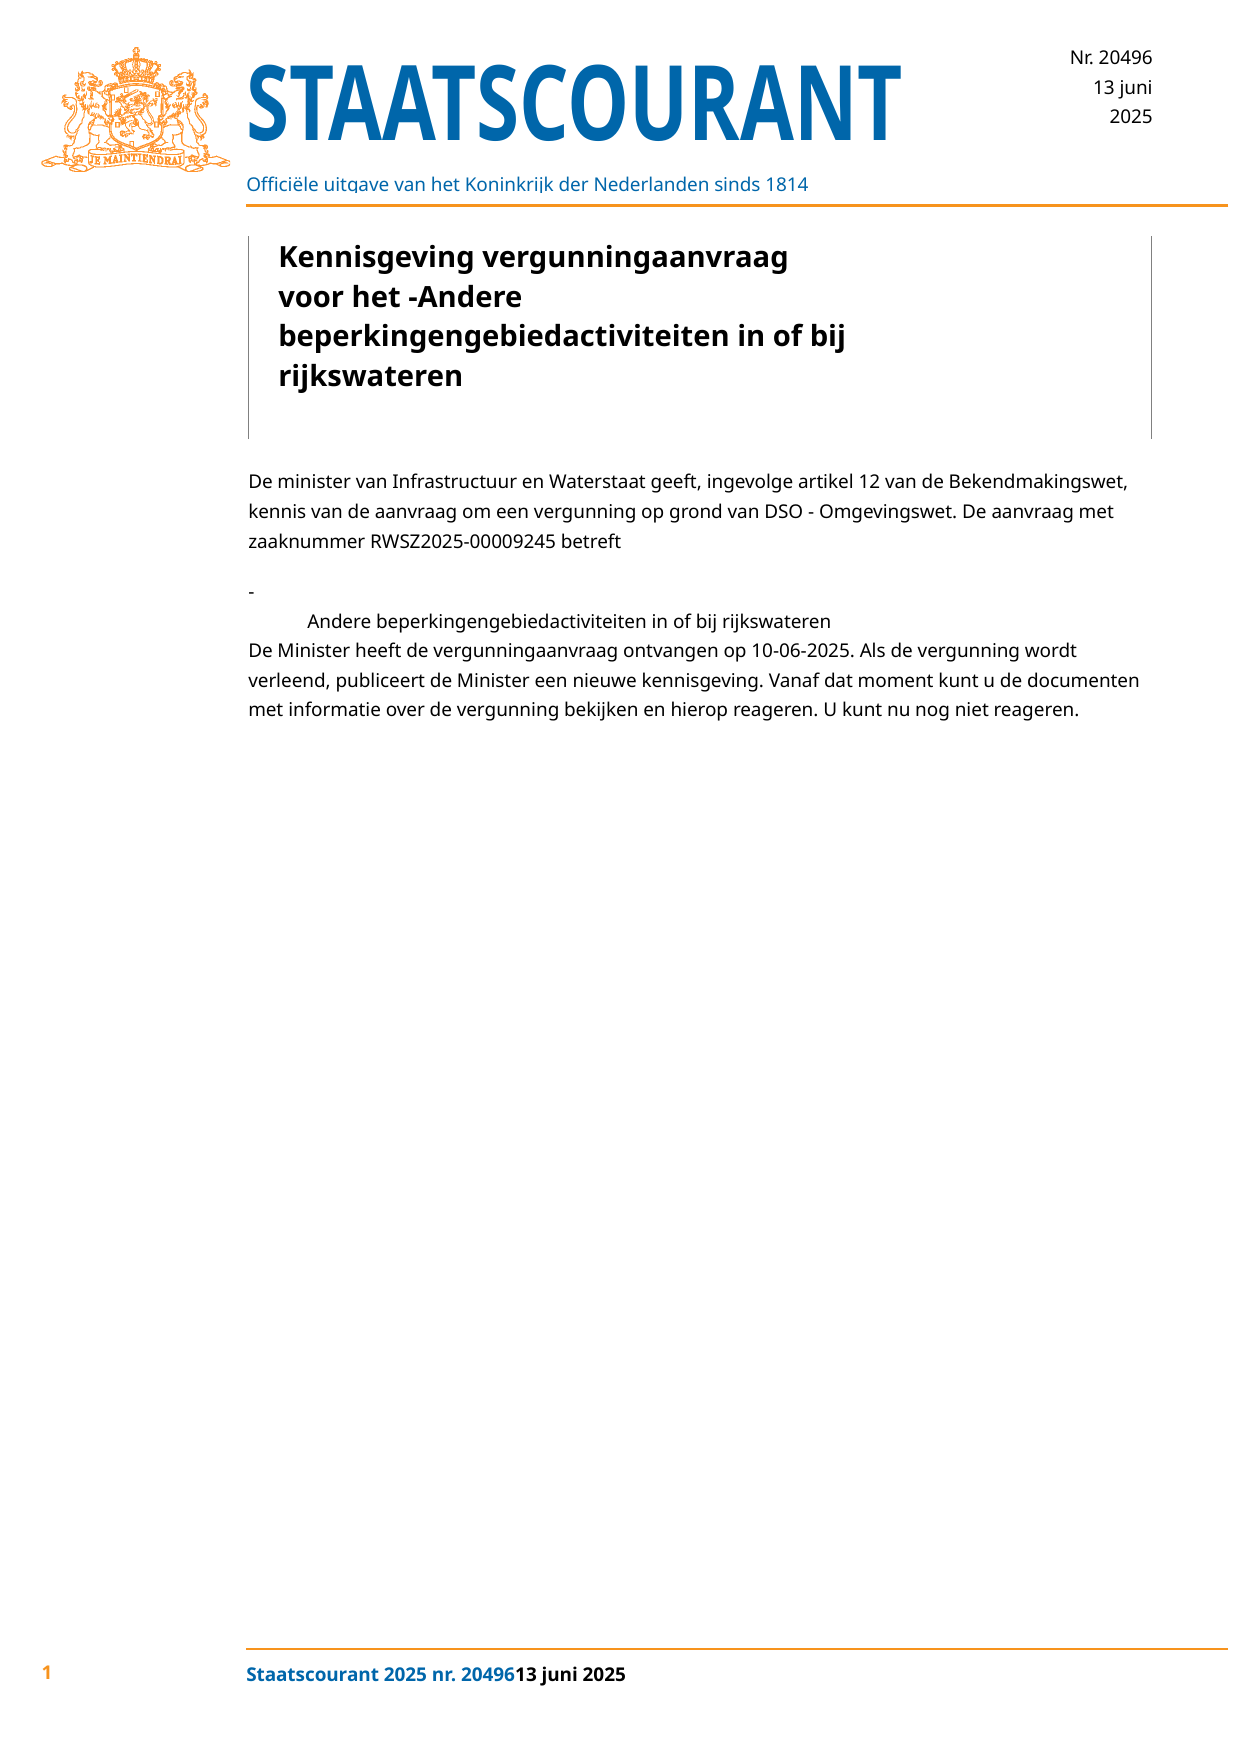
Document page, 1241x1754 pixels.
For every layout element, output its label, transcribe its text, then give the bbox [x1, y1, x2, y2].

text De minister van Infrastructuur en Waterstaat geeft, ingevolge artikel 12 van de Bekendmakingswet, kennis van de aanvraag om een vergunning op grond van DSO - Omgevingswet. De aanvraag met zaaknummer RWSZ2025-00009245 betreft [248, 469, 1152, 553]
table_header [850, 414, 1151, 439]
picture [912, 236, 1090, 414]
list Andere beperkingengebiedactiviteiten in of bij rijkswateren [248, 608, 1152, 633]
table_header [850, 236, 912, 413]
table_header Kennisgeving vergunningaanvraag voor het -Andere beperkingengebiedactiviteiten in of bij rijkswateren [249, 236, 850, 439]
picture [41, 47, 231, 172]
text De Minister heeft de vergunningaanvraag ontvangen op 10-06-2025. Als de vergunning wordt verleend, publiceert de Minister een nieuwe kennisgeving. Vanaf dat moment kunt u de documenten met informatie over de vergunning bekijken en hierop reageren. U kunt nu nog niet reageren. [248, 637, 1152, 722]
table_header [1090, 236, 1151, 413]
